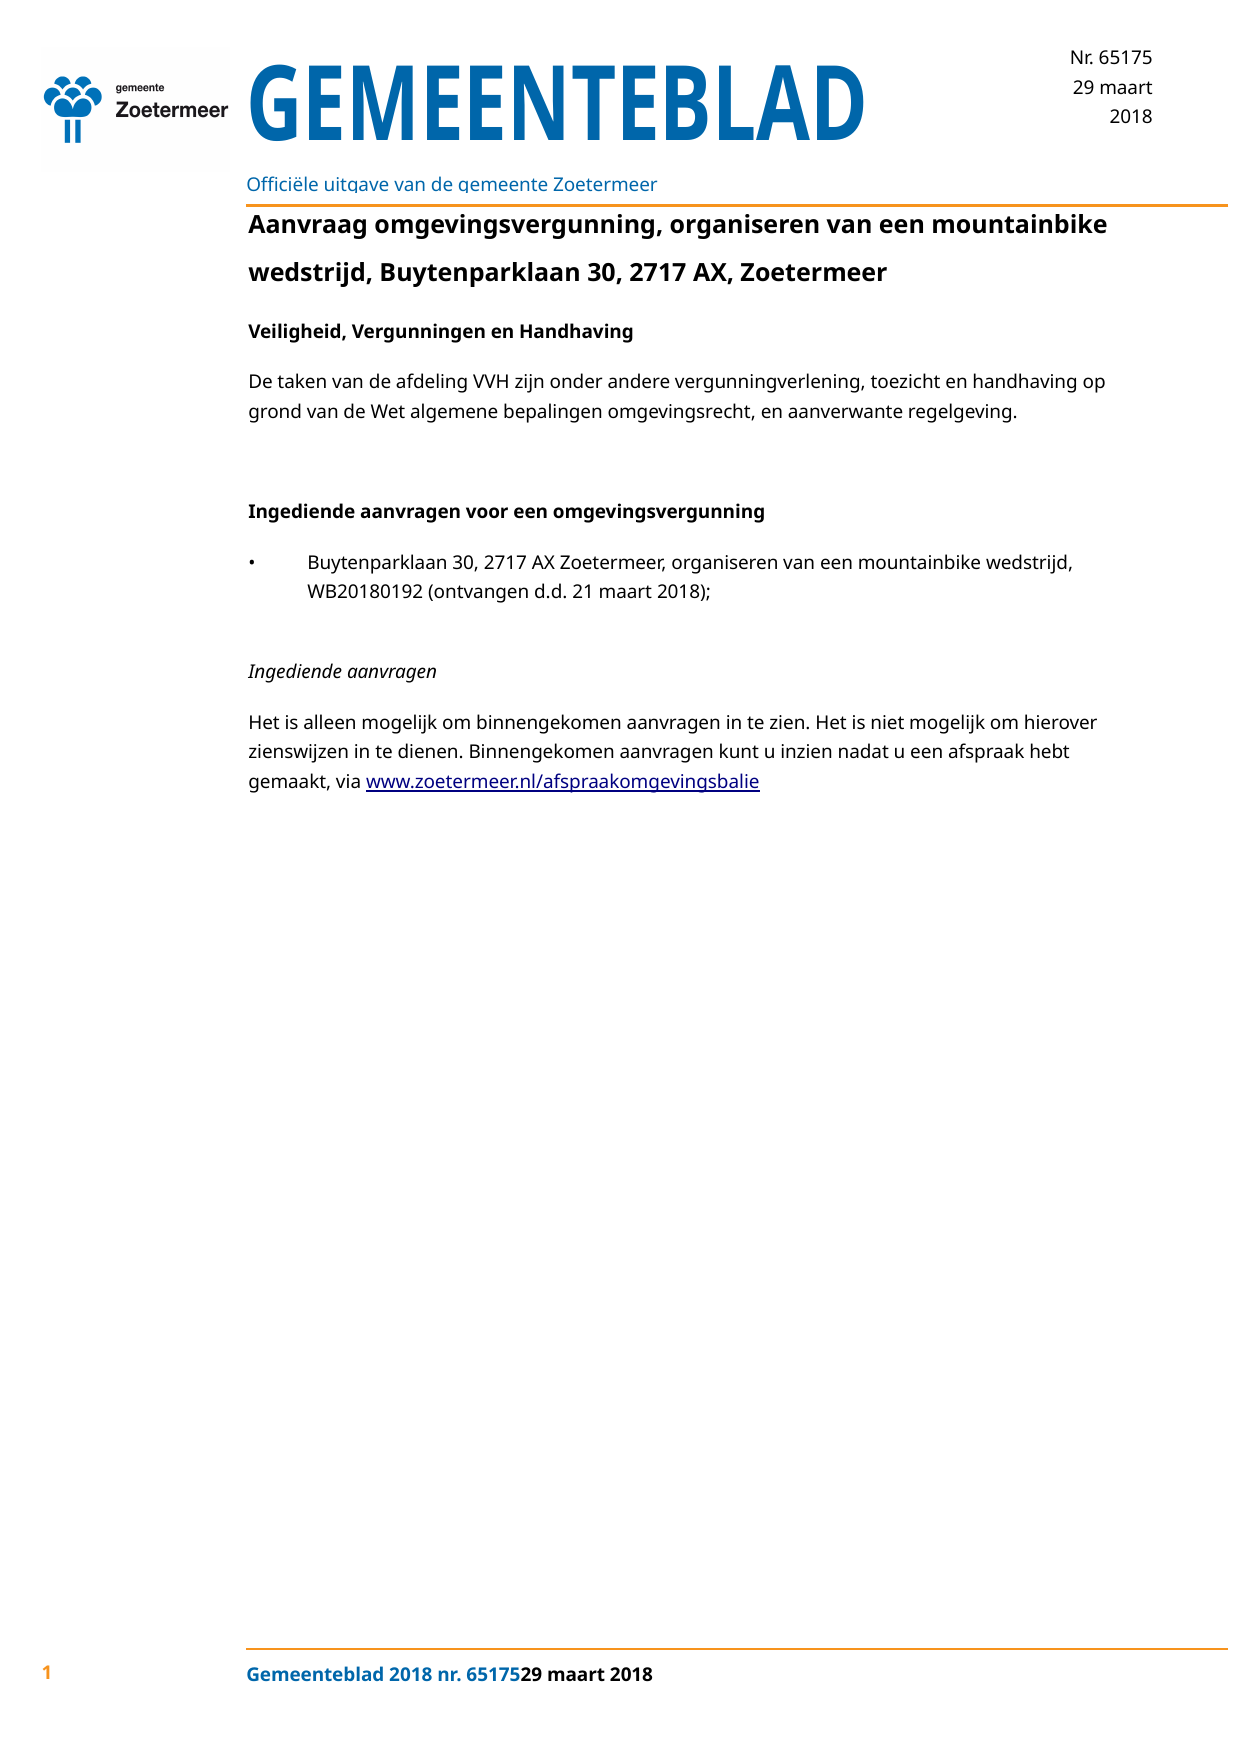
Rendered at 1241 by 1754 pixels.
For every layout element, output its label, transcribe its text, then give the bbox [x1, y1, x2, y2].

text Veiligheid, Vergunningen en Handhaving [248, 318, 1152, 344]
text Aanvraag omgevingsvergunning, organiseren van een mountainbike wedstrijd, Buytenparklaan 30, 2717 AX, Zoetermeer [248, 207, 1152, 288]
list Buytenparklaan 30, 2717 AX Zoetermeer, organiseren van een mountainbike wedstrijd, WB20180192 (ontvangen d.d. 21 maart 2018); [248, 549, 1152, 604]
text Het is alleen mogelijk om binnengekomen aanvragen in te zien. Het is niet mogelijk om hierover zienswijzen in te dienen. Binnengekomen aanvragen kunt u inzien nadat u een afspraak hebt gemaakt, via www.zoetermeer.nl/afspraakomgevingsbalie [248, 709, 1152, 794]
text De taken van de afdeling VVH zijn onder andere vergunningverlening, toezicht en handhaving op grond van de Wet algemene bepalingen omgevingsrecht, en aanverwante regelgeving. [248, 368, 1152, 424]
text Ingediende aanvragen voor een omgevingsvergunning [248, 499, 1152, 524]
text Ingediende aanvragen [248, 659, 1152, 684]
picture [41, 47, 231, 172]
